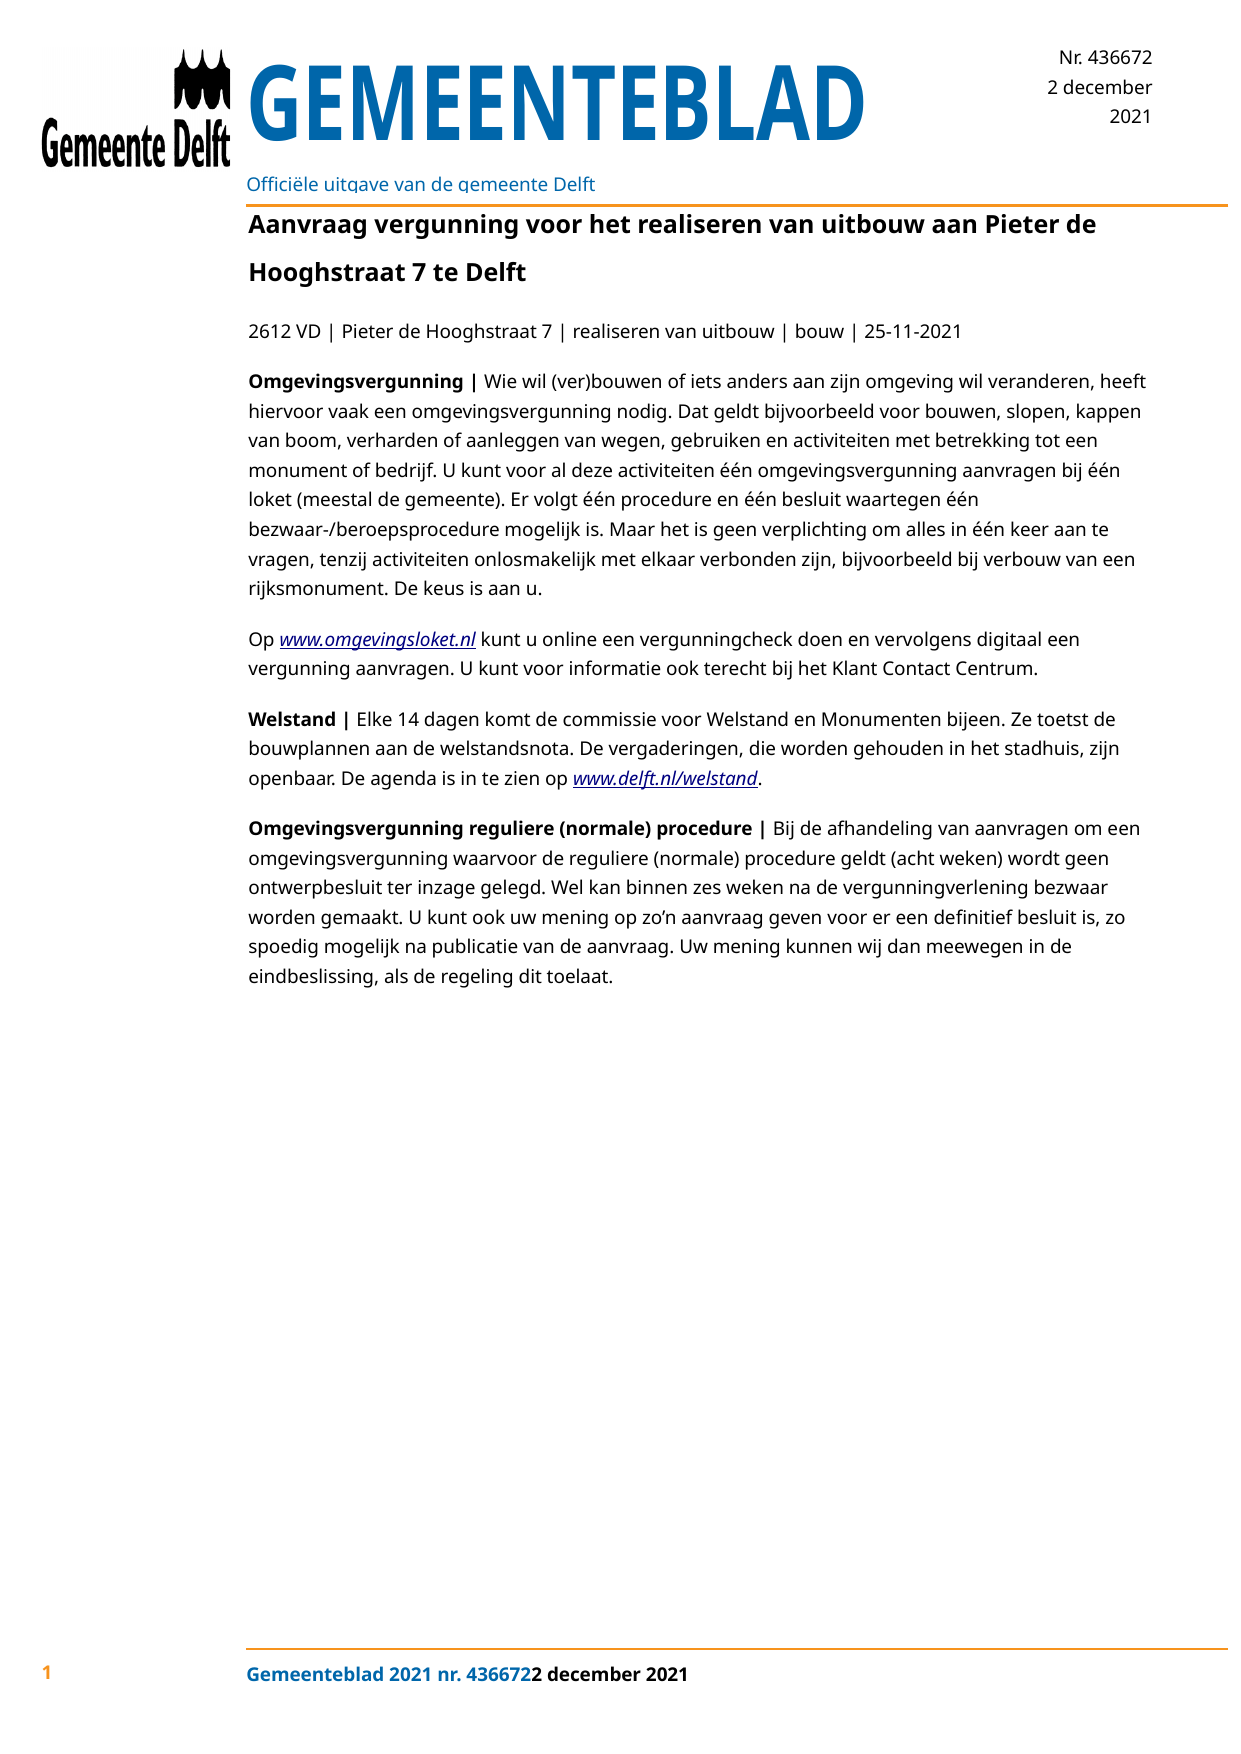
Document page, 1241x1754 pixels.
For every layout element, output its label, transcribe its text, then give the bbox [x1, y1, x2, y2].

text Welstand | Elke 14 dagen komt de commissie voor Welstand en Monumenten bijeen. Ze toetst de bouwplannen aan de welstandsnota. De vergaderingen, die worden gehouden in het stadhuis, zijn openbaar. De agenda is in te zien op www.delft.nl/welstand. [248, 706, 1152, 791]
text 2612 VD | Pieter de Hooghstraat 7 | realiseren van uitbouw | bouw | 25-11-2021 [248, 318, 1152, 344]
picture [41, 47, 231, 172]
text Omgevingsvergunning | Wie wil (ver)bouwen of iets anders aan zijn omgeving wil veranderen, heeft hiervoor vaak een omgevingsvergunning nodig. Dat geldt bijvoorbeeld voor bouwen, slopen, kappen van boom, verharden of aanleggen van wegen, gebruiken en activiteiten met betrekking tot een monument of bedrijf. U kunt voor al deze activiteiten één omgevingsvergunning aanvragen bij één loket (meestal de gemeente). Er volgt één procedure en één besluit waartegen één bezwaar-/beroepsprocedure mogelijk is. Maar het is geen verplichting om alles in één keer aan te vragen, tenzij activiteiten onlosmakelijk met elkaar verbonden zijn, bijvoorbeeld bij verbouw van een rijksmonument. De keus is aan u. [248, 368, 1152, 601]
text Aanvraag vergunning voor het realiseren van uitbouw aan Pieter de Hooghstraat 7 te Delft [248, 207, 1152, 288]
text Omgevingsvergunning reguliere (normale) procedure | Bij de afhandeling van aanvragen om een omgevingsvergunning waarvoor de reguliere (normale) procedure geldt (acht weken) wordt geen ontwerpbesluit ter inzage gelegd. Wel kan binnen zes weken na de vergunningverlening bezwaar worden gemaakt. U kunt ook uw mening op zo’n aanvraag geven voor er een definitief besluit is, zo spoedig mogelijk na publicatie van de aanvraag. Uw mening kunnen wij dan meewegen in de eindbeslissing, als de regeling dit toelaat. [248, 815, 1152, 989]
text Op www.omgevingsloket.nl kunt u online een vergunningcheck doen en vervolgens digitaal een vergunning aanvragen. U kunt voor informatie ook terecht bij het Klant Contact Centrum. [248, 626, 1152, 681]
